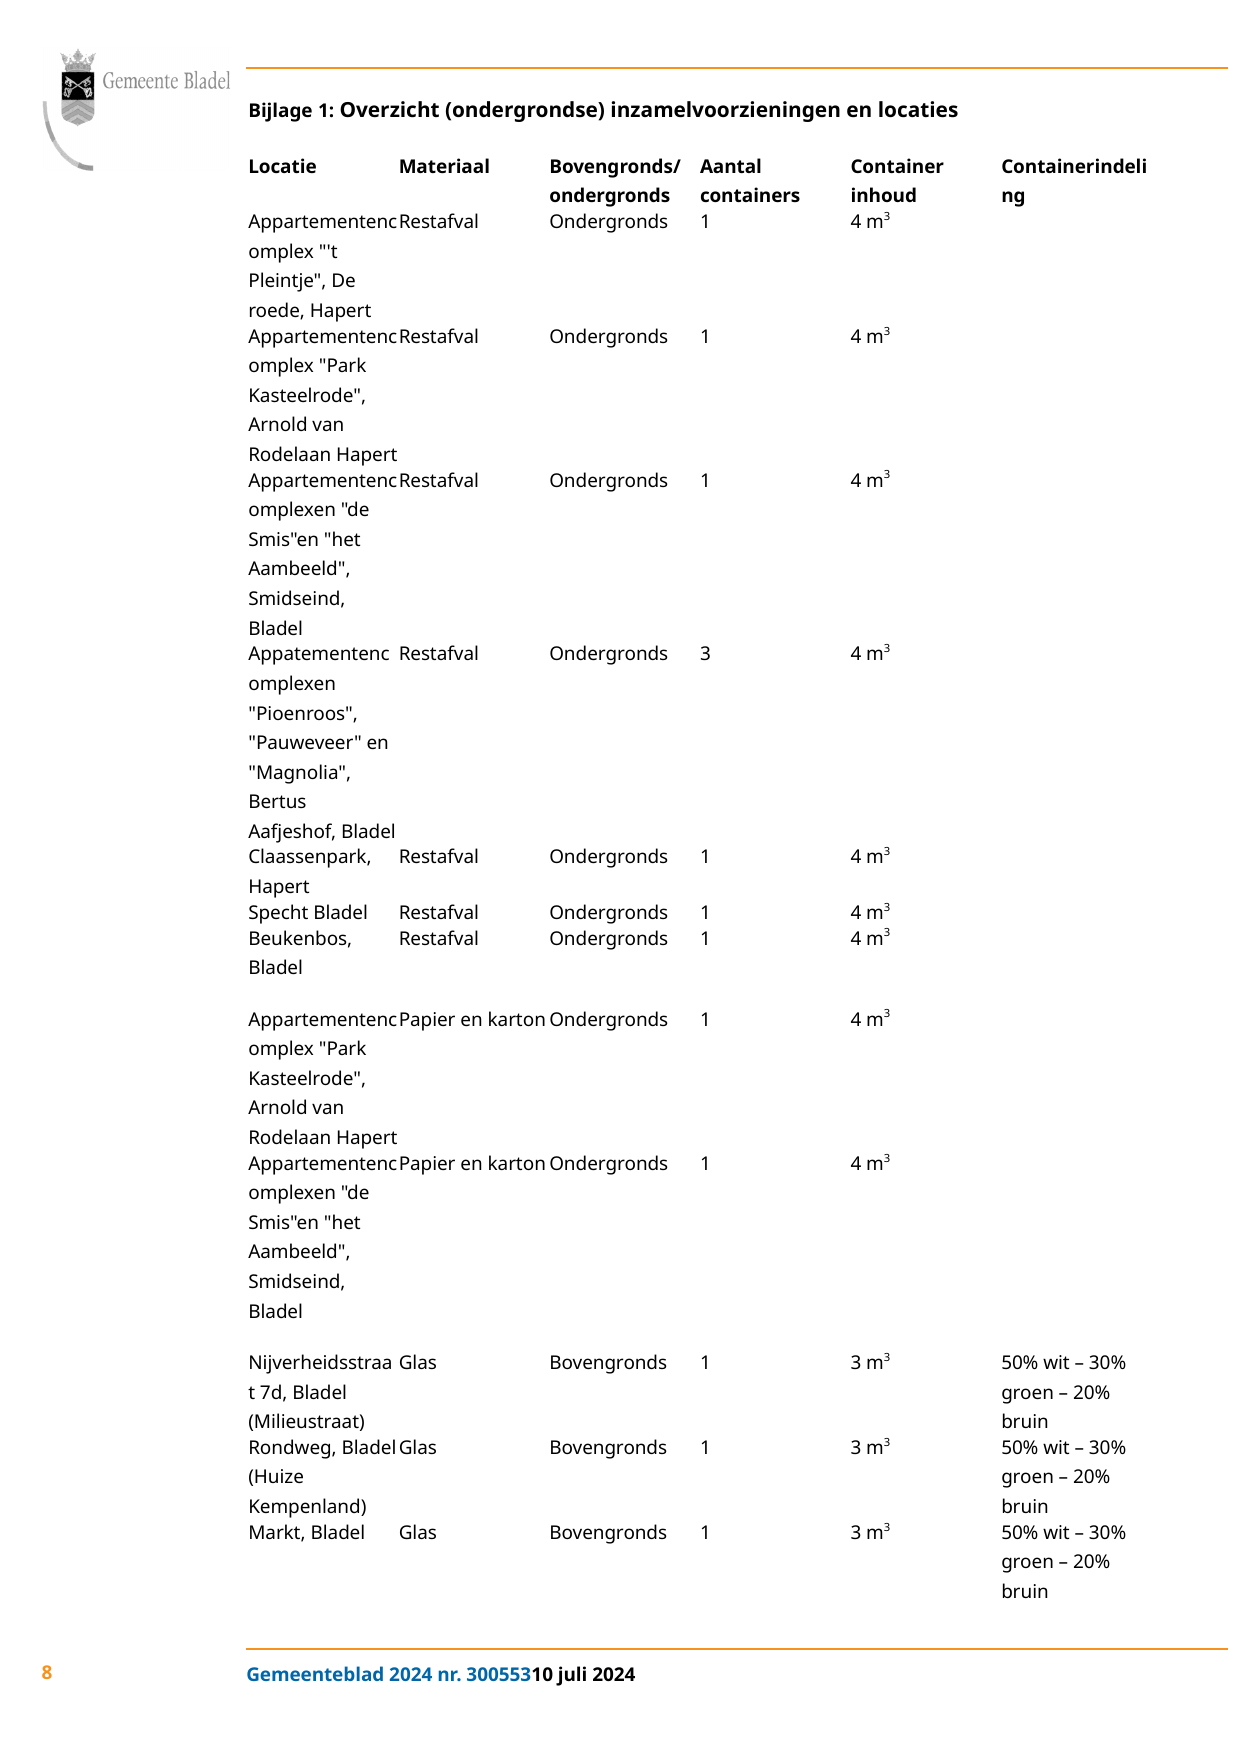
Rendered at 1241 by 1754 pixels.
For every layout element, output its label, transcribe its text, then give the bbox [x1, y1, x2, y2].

table_cell Ondergronds [549, 844, 700, 899]
table_cell [1001, 980, 1152, 1006]
table_cell Appatementencomplexen "Pioenroos", "Pauweveer" en "Magnolia", Bertus Aafjeshof, Bladel [248, 641, 398, 844]
table_cell Restafval [399, 844, 549, 899]
table_cell 3 [700, 641, 850, 844]
table_cell [1001, 641, 1152, 844]
table_cell Papier en karton [399, 1150, 549, 1323]
table_cell [1001, 925, 1152, 980]
table_cell Bovengronds [549, 1434, 700, 1519]
table_cell [549, 980, 700, 1006]
table_cell 3 m3 [850, 1519, 1001, 1604]
table_header Containerindeling [1001, 153, 1152, 208]
table_cell Restafval [399, 467, 549, 641]
table_cell Glas [399, 1434, 549, 1519]
table_cell [700, 980, 850, 1006]
table_cell Appartementencomplex "Park Kasteelrode", Arnold van Rodelaan Hapert [248, 323, 398, 467]
table_header Locatie [248, 153, 398, 208]
table_cell [850, 1324, 1001, 1349]
table_cell [1001, 323, 1152, 467]
table_cell 1 [700, 1006, 850, 1150]
table_cell Specht Bladel [248, 899, 398, 925]
table_cell Bovengronds [549, 1349, 700, 1434]
table_cell Ondergronds [549, 208, 700, 323]
table_cell [399, 980, 549, 1006]
table_cell 1 [700, 1519, 850, 1604]
table_cell [248, 1324, 398, 1349]
table_cell Appartementencomplex "'t Pleintje", De roede, Hapert [248, 208, 398, 323]
table_cell [850, 980, 1001, 1006]
table_cell [1001, 1006, 1152, 1150]
table_cell Appartementencomplex "Park Kasteelrode", Arnold van Rodelaan Hapert [248, 1006, 398, 1150]
table_cell 4 m3 [850, 844, 1001, 899]
table_cell Restafval [399, 208, 549, 323]
table_cell Ondergronds [549, 1150, 700, 1323]
table_cell Glas [399, 1349, 549, 1434]
table_cell 4 m3 [850, 467, 1001, 641]
table_cell Papier en karton [399, 1006, 549, 1150]
table_cell [399, 1324, 549, 1349]
table_header Materiaal [399, 153, 549, 208]
table_header Bovengronds/ ondergronds [549, 153, 700, 208]
table_cell 4 m3 [850, 925, 1001, 980]
table_cell 1 [700, 323, 850, 467]
table_cell Bovengronds [549, 1519, 700, 1604]
table_cell Restafval [399, 925, 549, 980]
table_cell 50% wit – 30% groen – 20% bruin [1001, 1519, 1152, 1604]
table_cell Restafval [399, 323, 549, 467]
table_cell 1 [700, 844, 850, 899]
table_cell [1001, 899, 1152, 925]
table_cell 1 [700, 925, 850, 980]
table_cell [549, 1324, 700, 1349]
table_cell Rondweg, Bladel (Huize Kempenland) [248, 1434, 398, 1519]
picture [41, 47, 231, 172]
text Bijlage 1: Overzicht (ondergrondse) inzamelvoorzieningen en locaties [248, 95, 1152, 123]
table_cell Restafval [399, 899, 549, 925]
table_cell Ondergronds [549, 1006, 700, 1150]
table_cell [1001, 467, 1152, 641]
table_cell 4 m3 [850, 641, 1001, 844]
table_cell 1 [700, 1150, 850, 1323]
table_cell [1001, 844, 1152, 899]
table_cell Ondergronds [549, 323, 700, 467]
table_cell 1 [700, 1434, 850, 1519]
table_cell 1 [700, 899, 850, 925]
table_cell Nijverheidsstraat 7d, Bladel (Milieustraat) [248, 1349, 398, 1434]
table_cell [1001, 1150, 1152, 1323]
table_header Container inhoud [850, 153, 1001, 208]
table_header Aantal containers [700, 153, 850, 208]
table_cell Markt, Bladel [248, 1519, 398, 1604]
table_cell 4 m3 [850, 1150, 1001, 1323]
table_cell [1001, 208, 1152, 323]
table_cell 1 [700, 208, 850, 323]
table_cell 4 m3 [850, 208, 1001, 323]
table_cell Appartementencomplexen "de Smis"en "het Aambeeld", Smidseind, Bladel [248, 467, 398, 641]
table_cell Appartementencomplexen "de Smis"en "het Aambeeld", Smidseind, Bladel [248, 1150, 398, 1323]
table_cell 4 m3 [850, 323, 1001, 467]
table_cell Claassenpark, Hapert [248, 844, 398, 899]
table_cell Ondergronds [549, 467, 700, 641]
table_cell [700, 1324, 850, 1349]
table_cell 1 [700, 1349, 850, 1434]
table_cell 3 m3 [850, 1434, 1001, 1519]
table_cell Beukenbos, Bladel [248, 925, 398, 980]
table_cell Ondergronds [549, 899, 700, 925]
table_cell 3 m3 [850, 1349, 1001, 1434]
table_cell 4 m3 [850, 899, 1001, 925]
table_cell Ondergronds [549, 641, 700, 844]
table_cell Glas [399, 1519, 549, 1604]
table_cell 50% wit – 30% groen – 20% bruin [1001, 1434, 1152, 1519]
table_cell Restafval [399, 641, 549, 844]
table_cell 4 m3 [850, 1006, 1001, 1150]
table_cell 50% wit – 30% groen – 20% bruin [1001, 1349, 1152, 1434]
table_cell 1 [700, 467, 850, 641]
table_cell Ondergronds [549, 925, 700, 980]
table_cell [248, 980, 398, 1006]
table_cell [1001, 1324, 1152, 1349]
